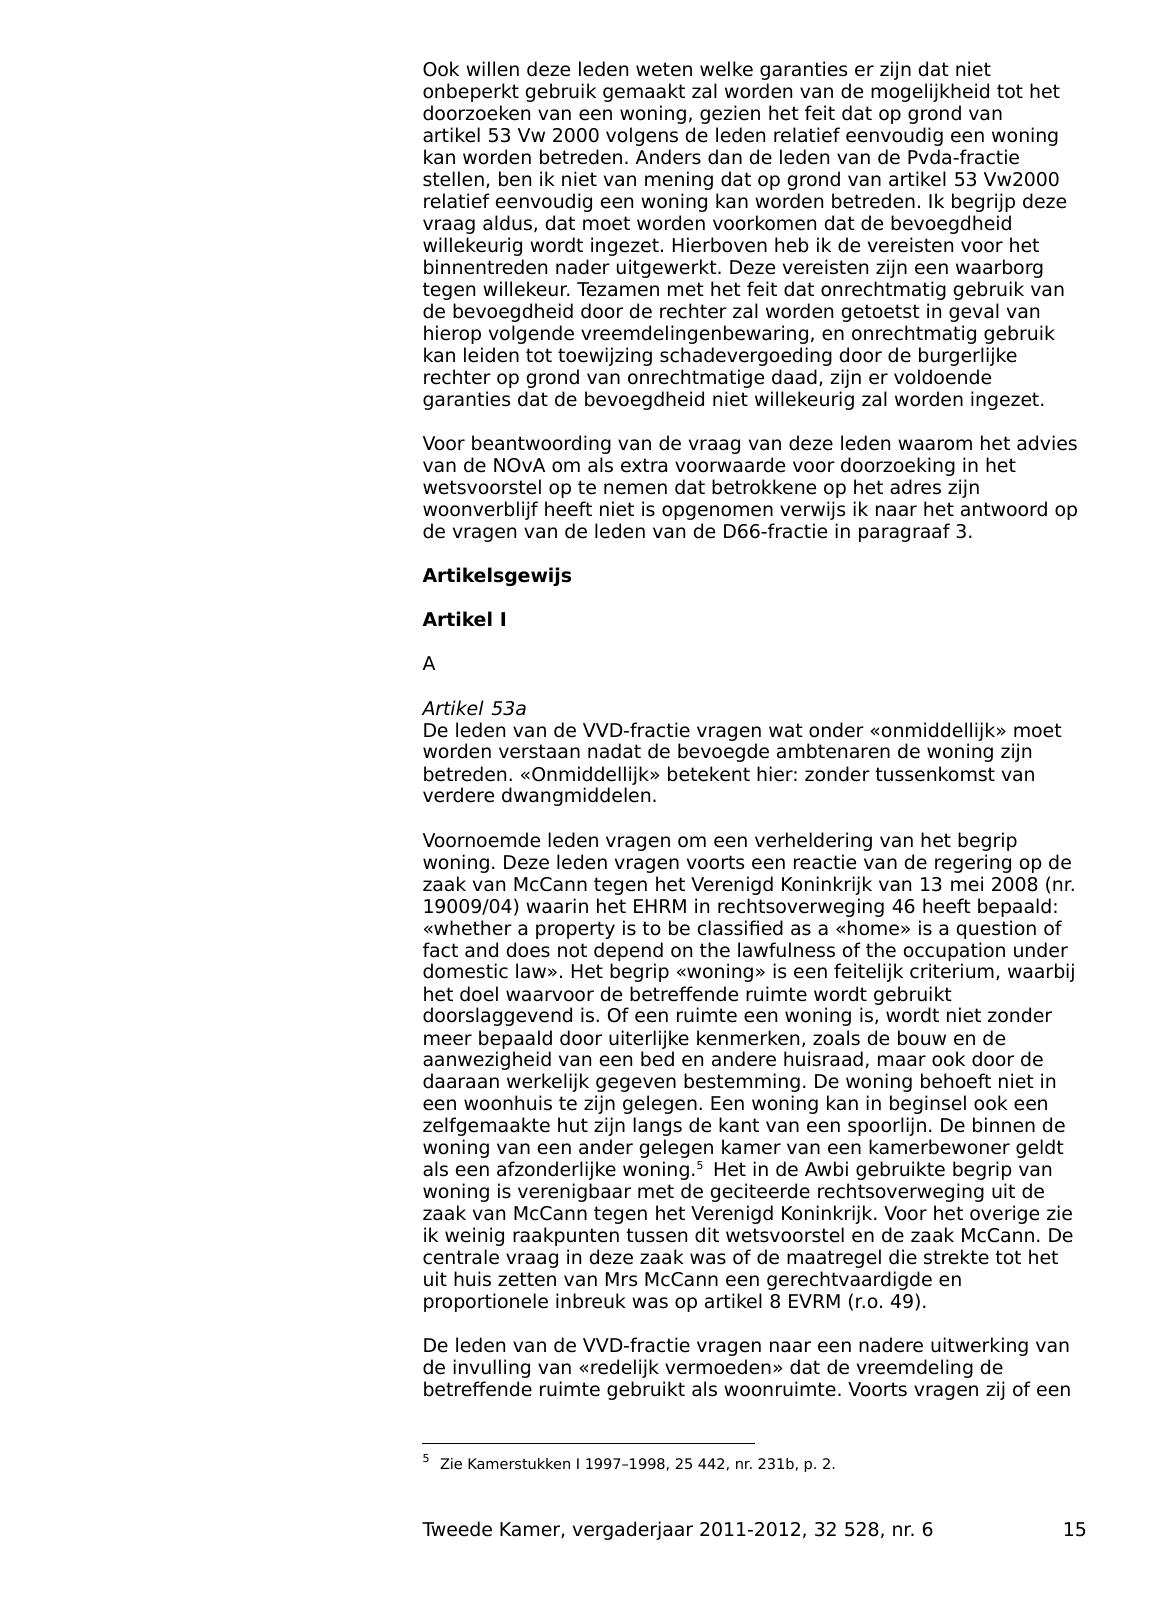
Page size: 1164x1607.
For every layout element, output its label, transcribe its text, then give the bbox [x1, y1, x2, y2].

text Ook willen deze leden weten welke garanties er zijn dat niet onbeperkt gebruik gemaakt zal worden van de mogelijkheid tot het doorzoeken van een woning, gezien het feit dat op grond van artikel 53 Vw 2000 volgens de leden relatief eenvoudig een woning kan worden betreden. Anders dan de leden van de Pvda-fractie stellen, ben ik niet van mening dat op grond van artikel 53 Vw2000 relatief eenvoudig een woning kan worden betreden. Ik begrijp deze vraag aldus, dat moet worden voorkomen dat de bevoegdheid willekeurig wordt ingezet. Hierboven heb ik de vereisten voor het binnentreden nader uitgewerkt. Deze vereisten zijn een waarborg tegen willekeur. Tezamen met het feit dat onrechtmatig gebruik van de bevoegdheid door de rechter zal worden getoetst in geval van hierop volgende vreemdelingenbewaring, en onrechtmatig gebruik kan leiden tot toewijzing schadevergoeding door de burgerlijke rechter op grond van onrechtmatige daad, zijn er voldoende garanties dat de bevoegdheid niet willekeurig zal worden ingezet. [422, 59, 1087, 411]
subtitle Artikelsgewijs [422, 565, 1087, 587]
text Voornoemde leden vragen om een verheldering van het begrip woning. Deze leden vragen voorts een reactie van de regering op de zaak van McCann tegen het Verenigd Koninkrijk van 13 mei 2008 (nr. 19009/04) waarin het EHRM in rechtsoverweging 46 heeft bepaald: «whether a property is to be classified as a «home» is a question of fact and does not depend on the lawfulness of the occupation under domestic law». Het begrip «woning» is een feitelijk criterium, waarbij het doel waarvoor de betreffende ruimte wordt gebruikt doorslaggevend is. Of een ruimte een woning is, wordt niet zonder meer bepaald door uiterlijke kenmerken, zoals de bouw en de aanwezigheid van een bed en andere huisraad, maar ook door de daaraan werkelijk gegeven bestemming. De woning behoeft niet in een woonhuis te zijn gelegen. Een woning kan in beginsel ook een zelfgemaakte hut zijn langs de kant van een spoorlijn. De binnen de woning van een ander gelegen kamer van een kamerbewoner geldt als een afzonderlijke woning. Het in de Awbi gebruikte begrip van woning is verenigbaar met de geciteerde rechtsoverweging uit de zaak van McCann tegen het Verenigd Koninkrijk. Voor het overige zie ik weinig raakpunten tussen dit wetsvoorstel en de zaak McCann. De centrale vraag in deze zaak was of de maatregel die strekte tot het uit huis zetten van Mrs McCann een gerechtvaardigde en proportionele inbreuk was op artikel 8 EVRM (r.o. 49). [422, 829, 1087, 1313]
subtitle Artikel 53a [422, 697, 1087, 719]
text De leden van de VVD-fractie vragen wat onder «onmiddellijk» moet worden verstaan nadat de bevoegde ambtenaren de woning zijn betreden. «Onmiddellijk» betekent hier: zonder tussenkomst van verdere dwangmiddelen. [422, 719, 1087, 807]
subtitle A [422, 653, 1087, 675]
text De leden van de VVD-fractie vragen naar een nadere uitwerking van de invulling van «redelijk vermoeden» dat de vreemdeling de betreffende ruimte gebruikt als woonruimte. Voorts vragen zij of een [422, 1335, 1087, 1401]
text Voor beantwoording van de vraag van deze leden waarom het advies van de NOvA om als extra voorwaarde voor doorzoeking in het wetsvoorstel op te nemen dat betrokkene op het adres zijn woonverblijf heeft niet is opgenomen verwijs ik naar het antwoord op de vragen van de leden van de D66-fractie in paragraaf 3. [422, 433, 1087, 543]
text Zie Kamerstukken I 1997–1998, 25 442, nr. 231b, p. 2. [422, 1452, 1087, 1474]
subtitle Artikel I [422, 609, 1087, 631]
